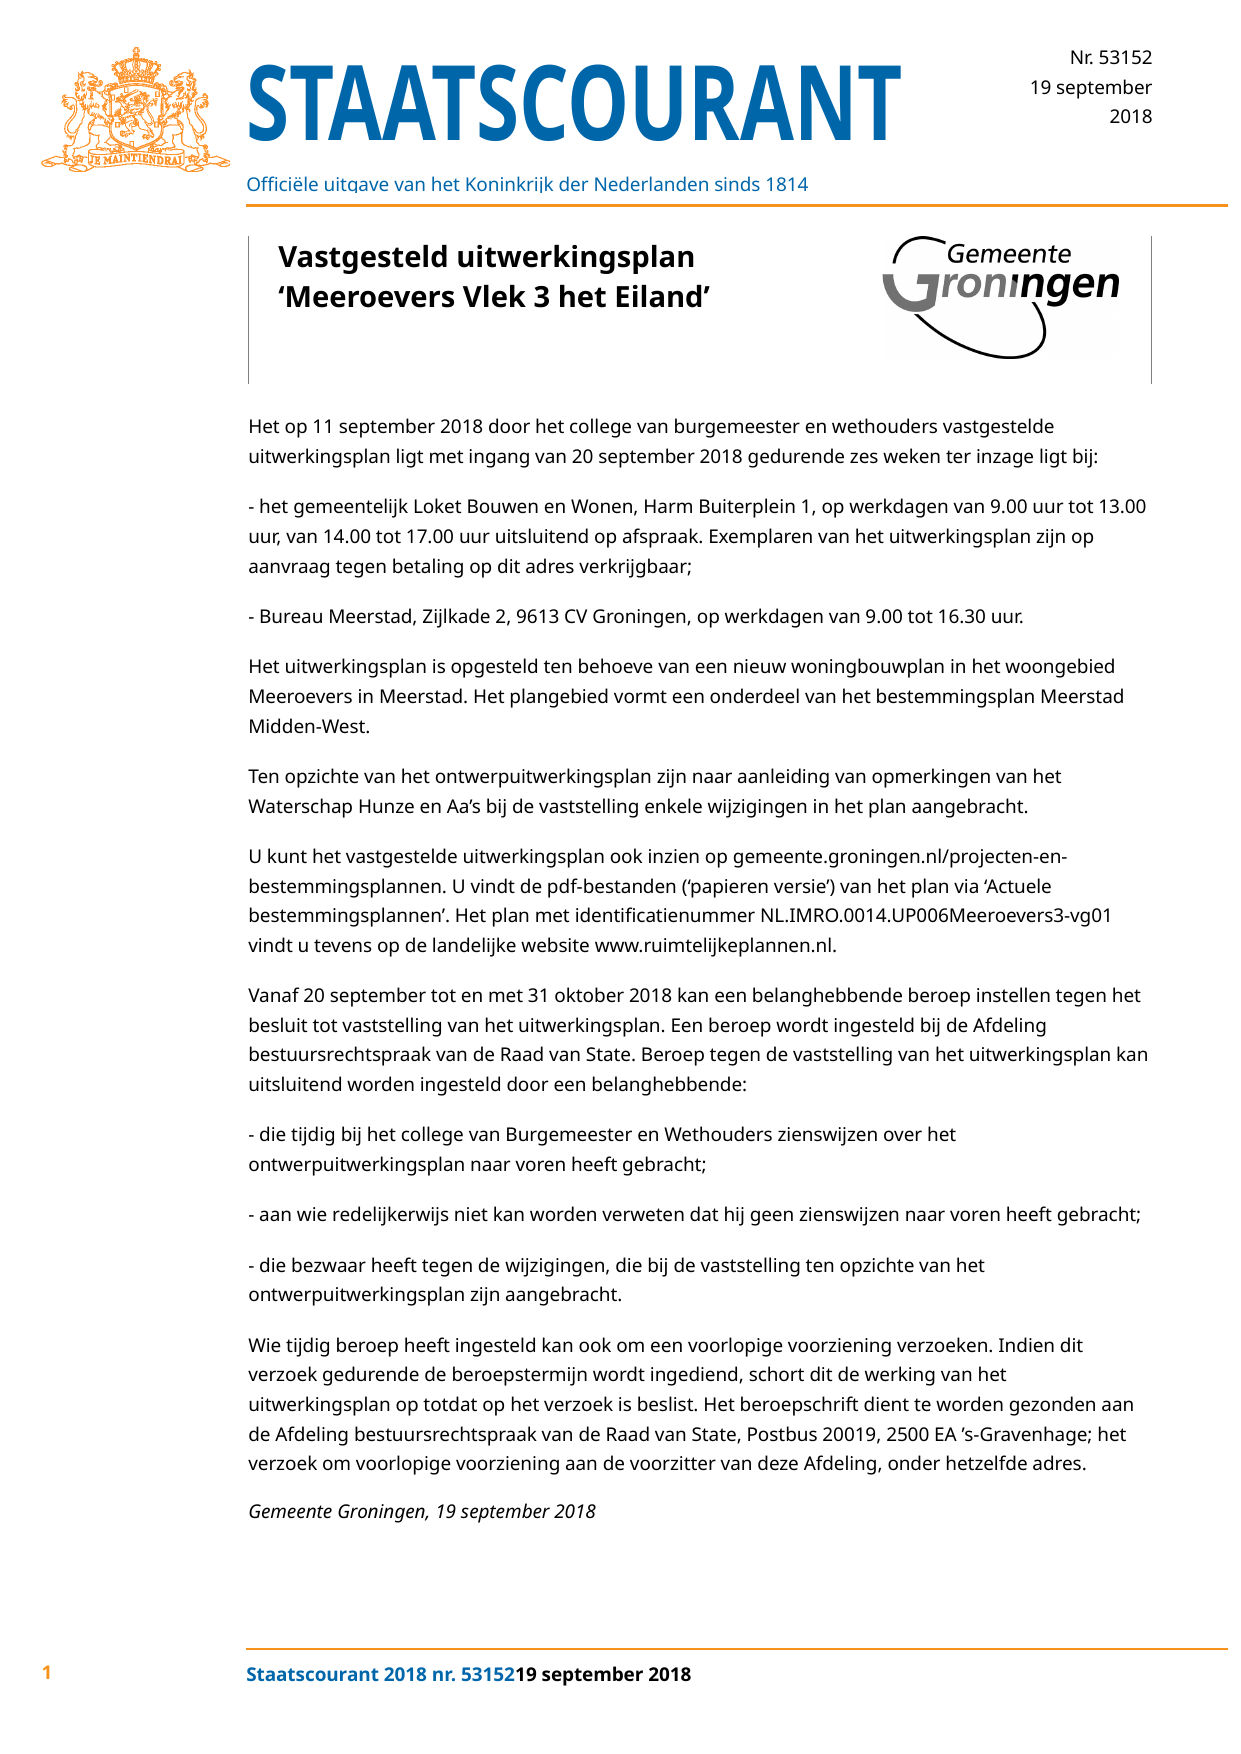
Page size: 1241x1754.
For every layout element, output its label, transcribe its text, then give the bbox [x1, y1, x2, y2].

text Wie tijdig beroep heeft ingesteld kan ook om een voorlopige voorziening verzoeken. Indien dit verzoek gedurende de beroepstermijn wordt ingediend, schort dit de werking van het uitwerkingsplan op totdat op het verzoek is beslist. Het beroepschrift dient te worden gezonden aan de Afdeling bestuursrechtspraak van de Raad van State, Postbus 20019, 2500 EA ’s-Gravenhage; het verzoek om voorlopige voorziening aan de voorzitter van deze Afdeling, onder hetzelfde adres. [248, 1332, 1152, 1476]
picture [882, 236, 1119, 359]
table_header [850, 236, 882, 358]
table_header [850, 359, 1151, 384]
text - aan wie redelijkerwijs niet kan worden verweten dat hij geen zienswijzen naar voren heeft gebracht; [248, 1202, 1152, 1227]
text Het uitwerkingsplan is opgesteld ten behoeve van een nieuw woningbouwplan in het woongebied Meeroevers in Meerstad. Het plangebied vormt een onderdeel van het bestemmingsplan Meerstad Midden-West. [248, 654, 1152, 739]
picture [41, 47, 231, 172]
text Gemeente Groningen, 19 september 2018 [248, 1498, 1152, 1524]
table_header Vastgesteld uitwerkingsplan ‘Meeroevers Vlek 3 het Eiland’ [249, 236, 850, 384]
text - Bureau Meerstad, Zijlkade 2, 9613 CV Groningen, op werkdagen van 9.00 tot 16.30 uur. [248, 603, 1152, 629]
text Ten opzichte van het ontwerpuitwerkingsplan zijn naar aanleiding van opmerkingen van het Waterschap Hunze en Aa’s bij de vaststelling enkele wijzigingen in het plan aangebracht. [248, 763, 1152, 819]
text U kunt het vastgestelde uitwerkingsplan ook inzien op gemeente.groningen.nl/projecten-en-bestemmingsplannen. U vindt de pdf-bestanden (‘papieren versie’) van het plan via ‘Actuele bestemmingsplannen’. Het plan met identificatienummer NL.IMRO.0014.UP006Meeroevers3-vg01 vindt u tevens op de landelijke website www.ruimtelijkeplannen.nl. [248, 843, 1152, 958]
table_header [1119, 236, 1151, 358]
text Het op 11 september 2018 door het college van burgemeester en wethouders vastgestelde uitwerkingsplan ligt met ingang van 20 september 2018 gedurende zes weken ter inzage ligt bij: [248, 414, 1152, 469]
text - die bezwaar heeft tegen de wijzigingen, die bij de vaststelling ten opzichte van het ontwerpuitwerkingsplan zijn aangebracht. [248, 1252, 1152, 1307]
text - die tijdig bij het college van Burgemeester en Wethouders zienswijzen over het ontwerpuitwerkingsplan naar voren heeft gebracht; [248, 1122, 1152, 1177]
text Vanaf 20 september tot en met 31 oktober 2018 kan een belanghebbende beroep instellen tegen het besluit tot vaststelling van het uitwerkingsplan. Een beroep wordt ingesteld bij de Afdeling bestuursrechtspraak van de Raad van State. Beroep tegen de vaststelling van het uitwerkingsplan kan uitsluitend worden ingesteld door een belanghebbende: [248, 982, 1152, 1097]
text - het gemeentelijk Loket Bouwen en Wonen, Harm Buiterplein 1, op werkdagen van 9.00 uur tot 13.00 uur, van 14.00 tot 17.00 uur uitsluitend op afspraak. Exemplaren van het uitwerkingsplan zijn op aanvraag tegen betaling op dit adres verkrijgbaar; [248, 494, 1152, 579]
